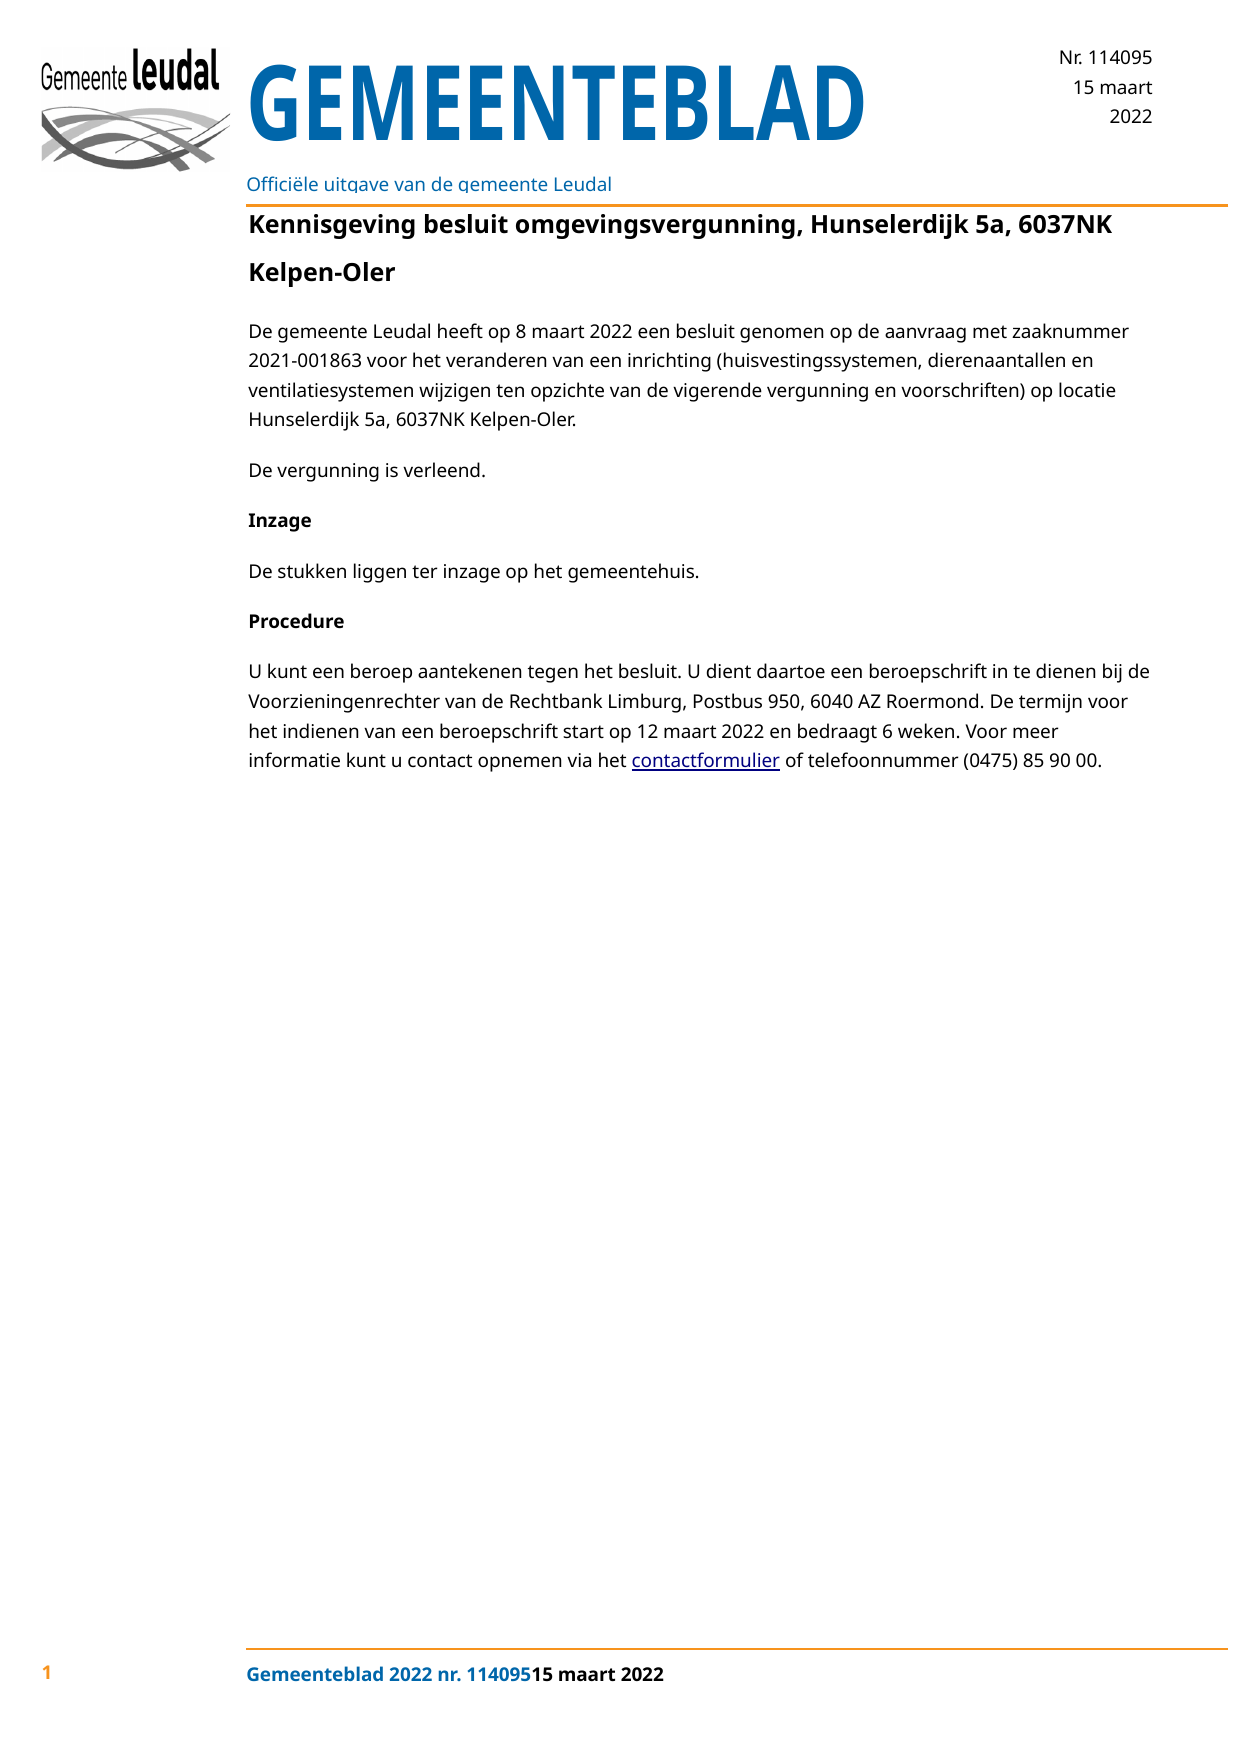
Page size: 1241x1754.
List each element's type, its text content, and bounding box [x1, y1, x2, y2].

text Procedure [248, 608, 1152, 634]
text U kunt een beroep aantekenen tegen het besluit. U dient daartoe een beroepschrift in te dienen bij de Voorzieningenrechter van de Rechtbank Limburg, Postbus 950, 6040 AZ Roermond. De termijn voor het indienen van een beroepschrift start op 12 maart 2022 en bedraagt 6 weken. Voor meer informatie kunt u contact opnemen via het contactformulier of telefoonnummer (0475) 85 90 00. [248, 659, 1152, 773]
text De gemeente Leudal heeft op 8 maart 2022 een besluit genomen op de aanvraag met zaaknummer 2021-001863 voor het veranderen van een inrichting (huisvestingssystemen, dierenaantallen en ventilatiesystemen wijzigen ten opzichte van de vigerende vergunning en voorschriften) op locatie Hunselerdijk 5a, 6037NK Kelpen-Oler. [248, 318, 1152, 432]
text De stukken liggen ter inzage op het gemeentehuis. [248, 558, 1152, 584]
text Inzage [248, 507, 1152, 533]
text De vergunning is verleend. [248, 457, 1152, 483]
picture [41, 47, 231, 172]
text Kennisgeving besluit omgevingsvergunning, Hunselerdijk 5a, 6037NK Kelpen-Oler [248, 207, 1152, 288]
